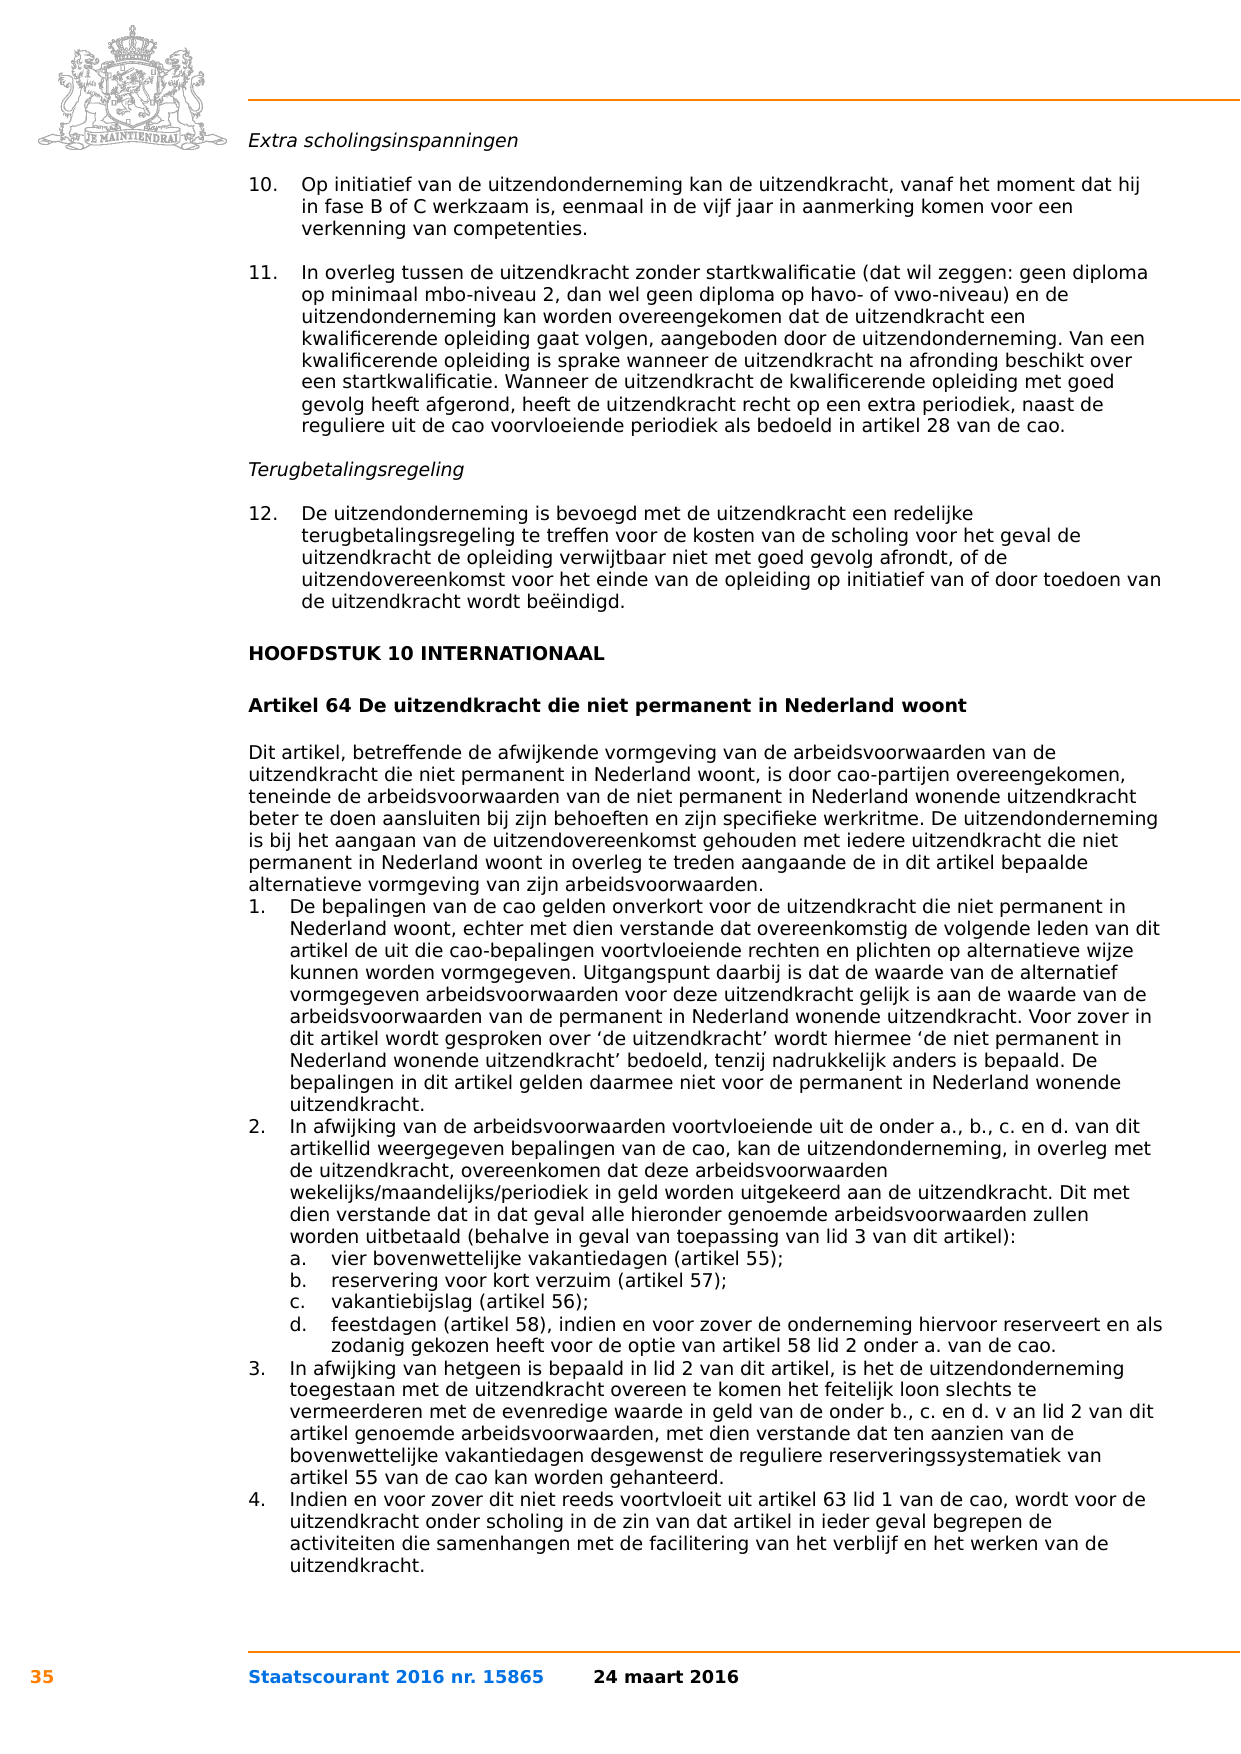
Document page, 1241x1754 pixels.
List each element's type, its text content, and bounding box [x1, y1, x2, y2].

text 2. In afwijking van de arbeidsvoorwaarden voortvloeiende uit de onder a., b., c. en d. van dit artikellid weergegeven bepalingen van de cao, kan de uitzendonderneming, in overleg met de uitzendkracht, overeenkomen dat deze arbeidsvoorwaarden wekelijks/maandelijks/periodiek in geld worden uitgekeerd aan de uitzendkracht. Dit met dien verstande dat in dat geval alle hieronder genoemde arbeidsvoorwaarden zullen worden uitbetaald (behalve in geval van toepassing van lid 3 van dit artikel): [248, 1116, 1163, 1247]
text b. reservering voor kort verzuim (artikel 57); [289, 1269, 1163, 1291]
text 4. Indien en voor zover dit niet reeds voortvloeit uit artikel 63 lid 1 van de cao, wordt voor de uitzendkracht onder scholing in de zin van dat artikel in ieder geval begrepen de activiteiten die samenhangen met de facilitering van het verblijf en het werken van de uitzendkracht. [248, 1489, 1163, 1577]
subtitle Extra scholingsinspanningen [248, 130, 1163, 152]
text 3. In afwijking van hetgeen is bepaald in lid 2 van dit artikel, is het de uitzendonderneming toegestaan met de uitzendkracht overeen te komen het feitelijk loon slechts te vermeerderen met de evenredige waarde in geld van de onder b., c. en d. v an lid 2 van dit artikel genoemde arbeidsvoorwaarden, met dien verstande dat ten aanzien van de bovenwettelijke vakantiedagen desgewenst de reguliere reserveringssystematiek van artikel 55 van de cao kan worden gehanteerd. [248, 1357, 1163, 1489]
text 12. De uitzendonderneming is bevoegd met de uitzendkracht een redelijke terugbetalingsregeling te treffen voor de kosten van de scholing voor het geval de uitzendkracht de opleiding verwijtbaar niet met goed gevolg afrondt, of de uitzendovereenkomst voor het einde van de opleiding op initiatief van of door toedoen van de uitzendkracht wordt beëindigd. [248, 503, 1163, 613]
text 10. Op initiatief van de uitzendonderneming kan de uitzendkracht, vanaf het moment dat hij in fase B of C werkzaam is, eenmaal in de vijf jaar in aanmerking komen voor een verkenning van competenties. [248, 174, 1163, 240]
subtitle Terugbetalingsregeling [248, 459, 1163, 481]
text d. feestdagen (artikel 58), indien en voor zover de onderneming hiervoor reserveert en als zodanig gekozen heeft voor de optie van artikel 58 lid 2 onder a. van de cao. [289, 1313, 1163, 1357]
text a. vier bovenwettelijke vakantiedagen (artikel 55); [289, 1247, 1163, 1269]
text 11. In overleg tussen de uitzendkracht zonder startkwalificatie (dat wil zeggen: geen diploma op minimaal mbo-niveau 2, dan wel geen diploma op havo- of vwo-niveau) en de uitzendonderneming kan worden overeengekomen dat de uitzendkracht een kwalificerende opleiding gaat volgen, aangeboden door de uitzendonderneming. Van een kwalificerende opleiding is sprake wanneer de uitzendkracht na afronding beschikt over een startkwalificatie. Wanneer de uitzendkracht de kwalificerende opleiding met goed gevolg heeft afgerond, heeft de uitzendkracht recht op een extra periodiek, naast de reguliere uit de cao voorvloeiende periodiek als bedoeld in artikel 28 van de cao. [248, 262, 1163, 437]
subtitle Artikel 64 De uitzendkracht die niet permanent in Nederland woont [248, 695, 1163, 717]
picture [38, 25, 227, 150]
text 1. De bepalingen van de cao gelden onverkort voor de uitzendkracht die niet permanent in Nederland woont, echter met dien verstande dat overeenkomstig de volgende leden van dit artikel de uit die cao-bepalingen voortvloeiende rechten en plichten op alternatieve wijze kunnen worden vormgegeven. Uitgangspunt daarbij is dat de waarde van de alternatief vormgegeven arbeidsvoorwaarden voor deze uitzendkracht gelijk is aan de waarde van de arbeidsvoorwaarden van de permanent in Nederland wonende uitzendkracht. Voor zover in dit artikel wordt gesproken over ‘de uitzendkracht’ wordt hiermee ‘de niet permanent in Nederland wonende uitzendkracht’ bedoeld, tenzij nadrukkelijk anders is bepaald. De bepalingen in dit artikel gelden daarmee niet voor de permanent in Nederland wonende uitzendkracht. [248, 896, 1163, 1116]
subtitle HOOFDSTUK 10 INTERNATIONAAL [248, 643, 1163, 665]
text c. vakantiebijslag (artikel 56); [289, 1291, 1163, 1313]
text Dit artikel, betreffende de afwijkende vormgeving van de arbeidsvoorwaarden van de uitzendkracht die niet permanent in Nederland woont, is door cao-partijen overeengekomen, teneinde de arbeidsvoorwaarden van de niet permanent in Nederland wonende uitzendkracht beter te doen aansluiten bij zijn behoeften en zijn specifieke werkritme. De uitzendonderneming is bij het aangaan van de uitzendovereenkomst gehouden met iedere uitzendkracht die niet permanent in Nederland woont in overleg te treden aangaande de in dit artikel bepaalde alternatieve vormgeving van zijn arbeidsvoorwaarden. [248, 742, 1163, 896]
